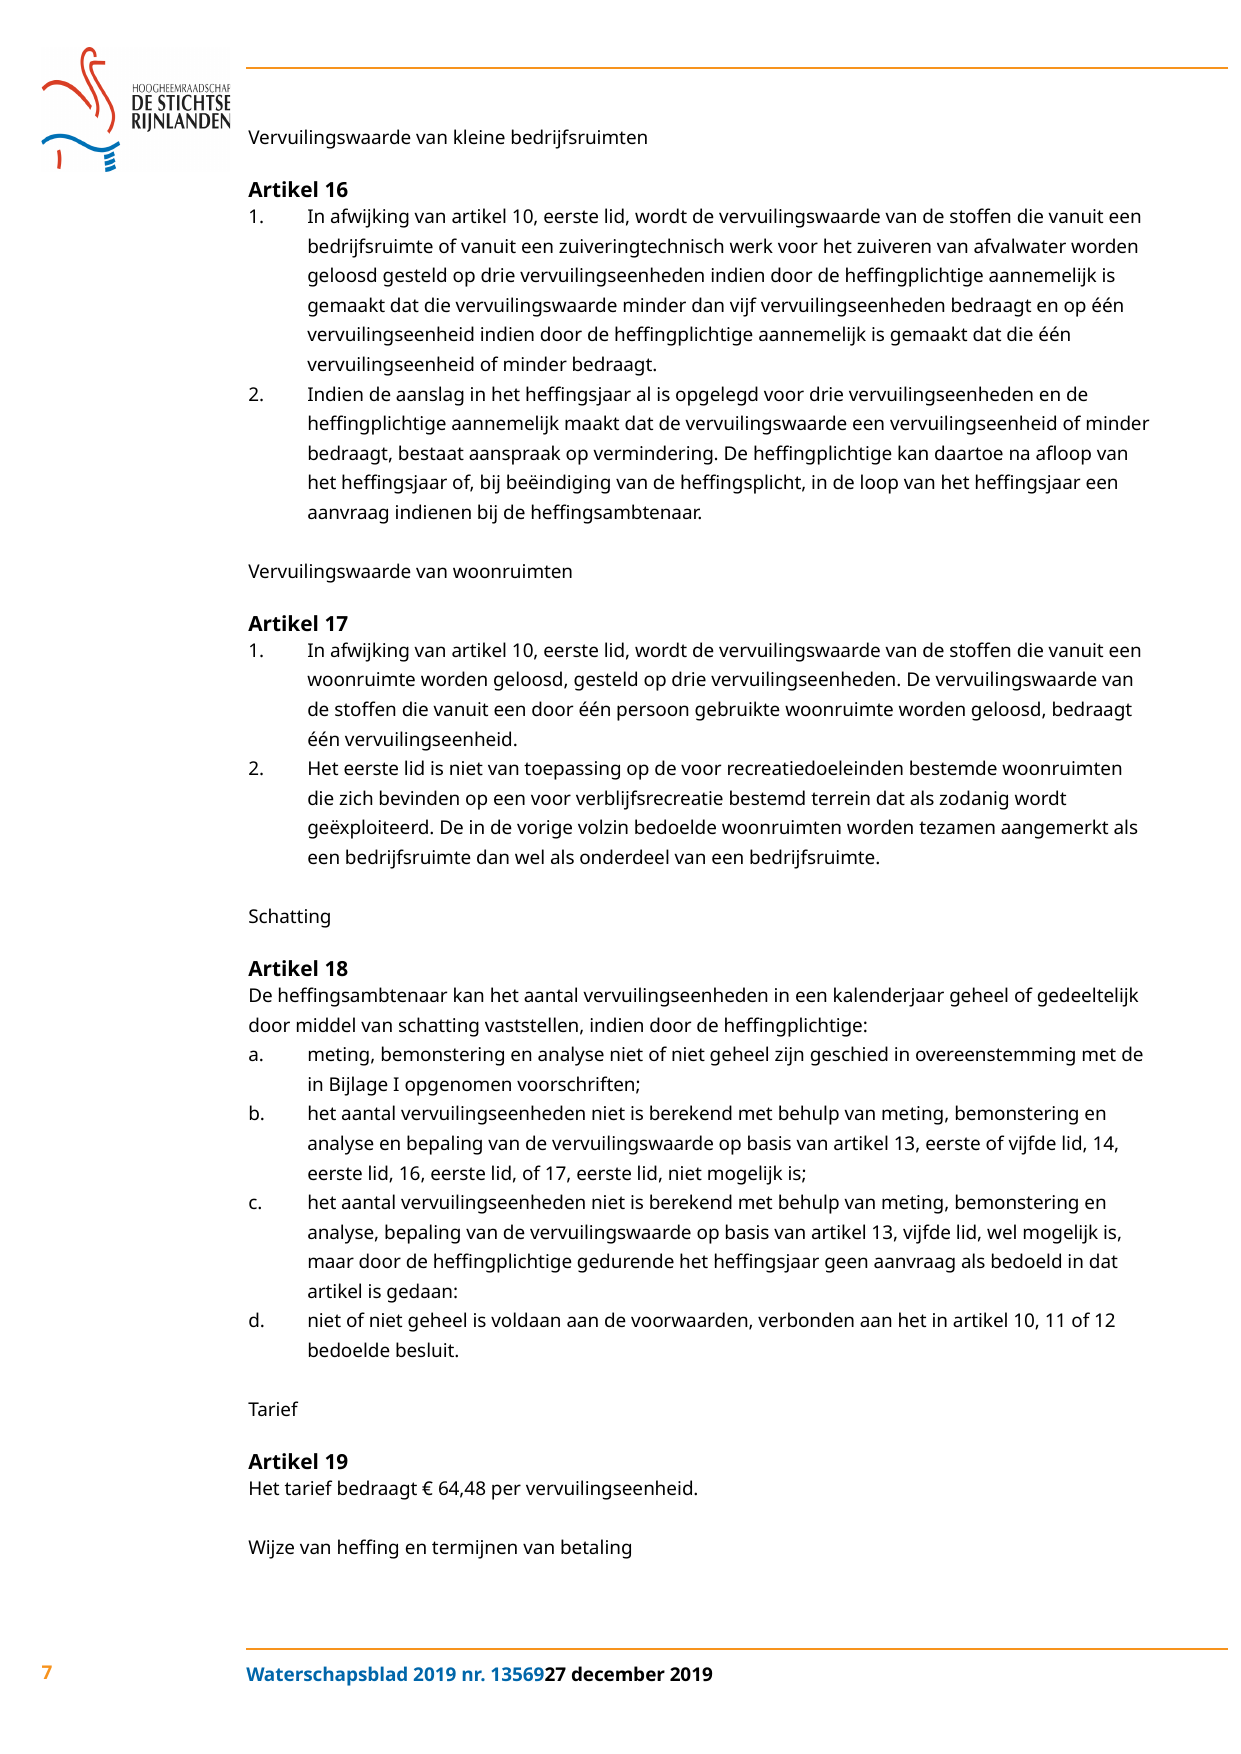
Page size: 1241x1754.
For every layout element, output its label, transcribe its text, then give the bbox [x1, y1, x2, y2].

text Artikel 17 [248, 609, 1152, 637]
list het aantal vervuilingseenheden niet is berekend met behulp van meting, bemonstering en analyse en bepaling van de vervuilingswaarde op basis van artikel 13, eerste of vijfde lid, 14, eerste lid, 16, eerste lid, of 17, eerste lid, niet mogelijk is; [248, 1101, 1152, 1185]
list Het eerste lid is niet van toepassing op de voor recreatiedoeleinden bestemde woonruimten die zich bevinden op een voor verblijfsrecreatie bestemd terrein dat als zodanig wordt geëxploiteerd. De in de vorige volzin bedoelde woonruimten worden tezamen aangemerkt als een bedrijfsruimte dan wel als onderdeel van een bedrijfsruimte. [248, 755, 1152, 870]
list In afwijking van artikel 10, eerste lid, wordt de vervuilingswaarde van de stoffen die vanuit een bedrijfsruimte of vanuit een zuiveringtechnisch werk voor het zuiveren van afvalwater worden geloosd gesteld op drie vervuilingseenheden indien door de heffingplichtige aannemelijk is gemaakt dat die vervuilingswaarde minder dan vijf vervuilingseenheden bedraagt en op één vervuilingseenheid indien door de heffingplichtige aannemelijk is gemaakt dat die één vervuilingseenheid of minder bedraagt. [248, 203, 1152, 377]
list het aantal vervuilingseenheden niet is berekend met behulp van meting, bemonstering en analyse, bepaling van de vervuilingswaarde op basis van artikel 13, vijfde lid, wel mogelijk is, maar door de heffingplichtige gedurende het heffingsjaar geen aanvraag als bedoeld in dat artikel is gedaan: [248, 1189, 1152, 1304]
list meting, bemonstering en analyse niet of niet geheel zijn geschied in overeenstemming met de in Bijlage I opgenomen voorschriften; [248, 1041, 1152, 1097]
list In afwijking van artikel 10, eerste lid, wordt de vervuilingswaarde van de stoffen die vanuit een woonruimte worden geloosd, gesteld op drie vervuilingseenheden. De vervuilingswaarde van de stoffen die vanuit een door één persoon gebruikte woonruimte worden geloosd, bedraagt één vervuilingseenheid. [248, 637, 1152, 752]
text Tarief [248, 1396, 1152, 1422]
list Indien de aanslag in het heffingsjaar al is opgelegd voor drie vervuilingseenheden en de heffingplichtige aannemelijk maakt dat de vervuilingswaarde een vervuilingseenheid of minder bedraagt, bestaat aanspraak op vermindering. De heffingplichtige kan daartoe na afloop van het heffingsjaar of, bij beëindiging van de heffingsplicht, in de loop van het heffingsjaar een aanvraag indienen bij de heffingsambtenaar. [248, 381, 1152, 525]
text Vervuilingswaarde van woonruimten [248, 558, 1152, 584]
picture [41, 47, 231, 172]
text Artikel 18 [248, 954, 1152, 982]
text Artikel 16 [248, 175, 1152, 203]
list niet of niet geheel is voldaan aan de voorwaarden, verbonden aan het in artikel 10, 11 of 12 bedoelde besluit. [248, 1308, 1152, 1363]
text Artikel 19 [248, 1447, 1152, 1475]
text Vervuilingswaarde van kleine bedrijfsruimten [248, 124, 1152, 150]
text Schatting [248, 903, 1152, 929]
text Wijze van heffing en termijnen van betaling [248, 1534, 1152, 1560]
text De heffingsambtenaar kan het aantal vervuilingseenheden in een kalenderjaar geheel of gedeeltelijk door middel van schatting vaststellen, indien door de heffingplichtige: [248, 982, 1152, 1037]
text Het tarief bedraagt € 64,48 per vervuilingseenheid. [248, 1475, 1152, 1501]
